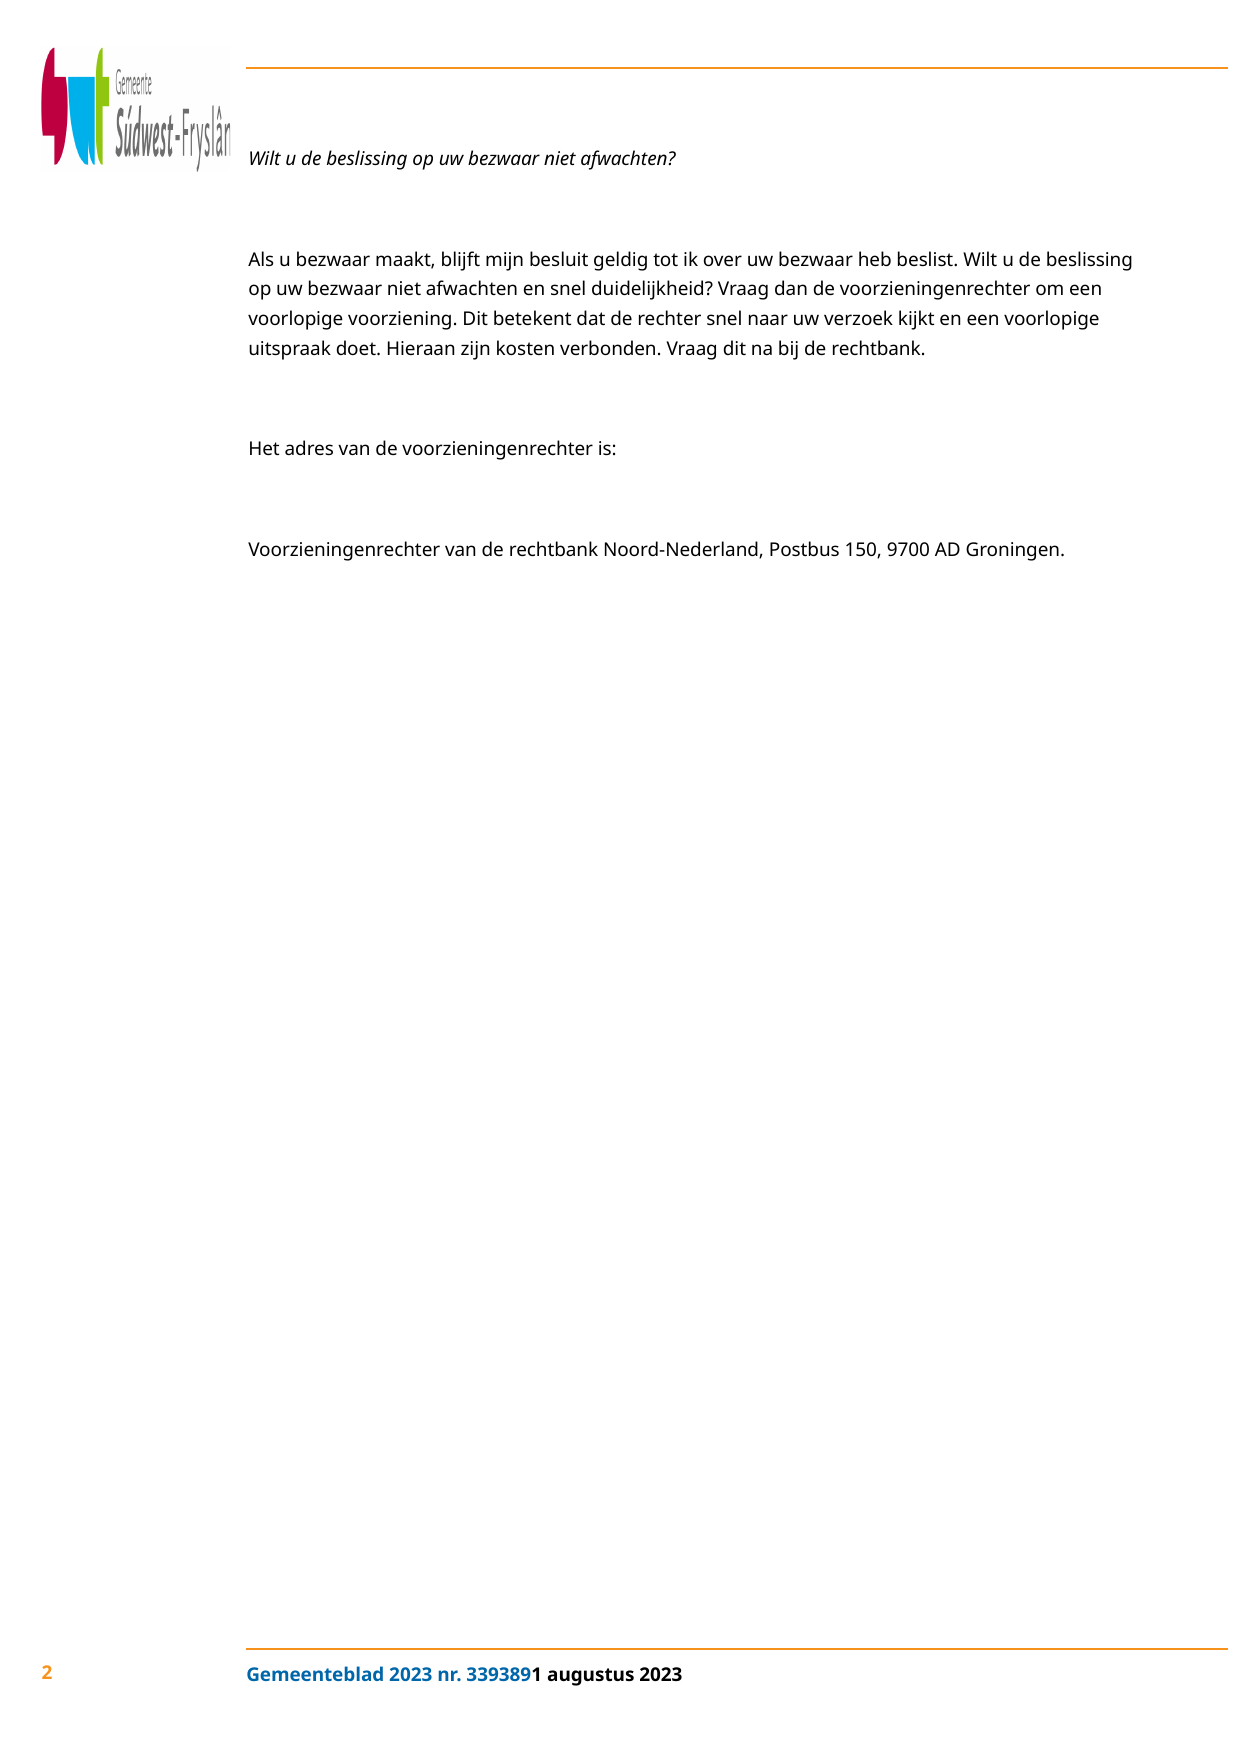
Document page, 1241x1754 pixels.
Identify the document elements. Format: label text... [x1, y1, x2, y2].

text Voorzieningenrechter van de rechtbank Noord-Nederland, Postbus 150, 9700 AD Groningen. [248, 536, 1152, 562]
text Als u bezwaar maakt, blijft mijn besluit geldig tot ik over uw bezwaar heb beslist. Wilt u de beslissing op uw bezwaar niet afwachten en snel duidelijkheid? Vraag dan de voorzieningenrechter om een voorlopige voorziening. Dit betekent dat de rechter snel naar uw verzoek kijkt en een voorlopige uitspraak doet. Hieraan zijn kosten verbonden. Vraag dit na bij de rechtbank. [248, 246, 1152, 361]
text Het adres van de voorzieningenrechter is: [248, 436, 1152, 461]
picture [41, 47, 231, 172]
text Wilt u de beslissing op uw bezwaar niet afwachten? [248, 145, 1152, 171]
